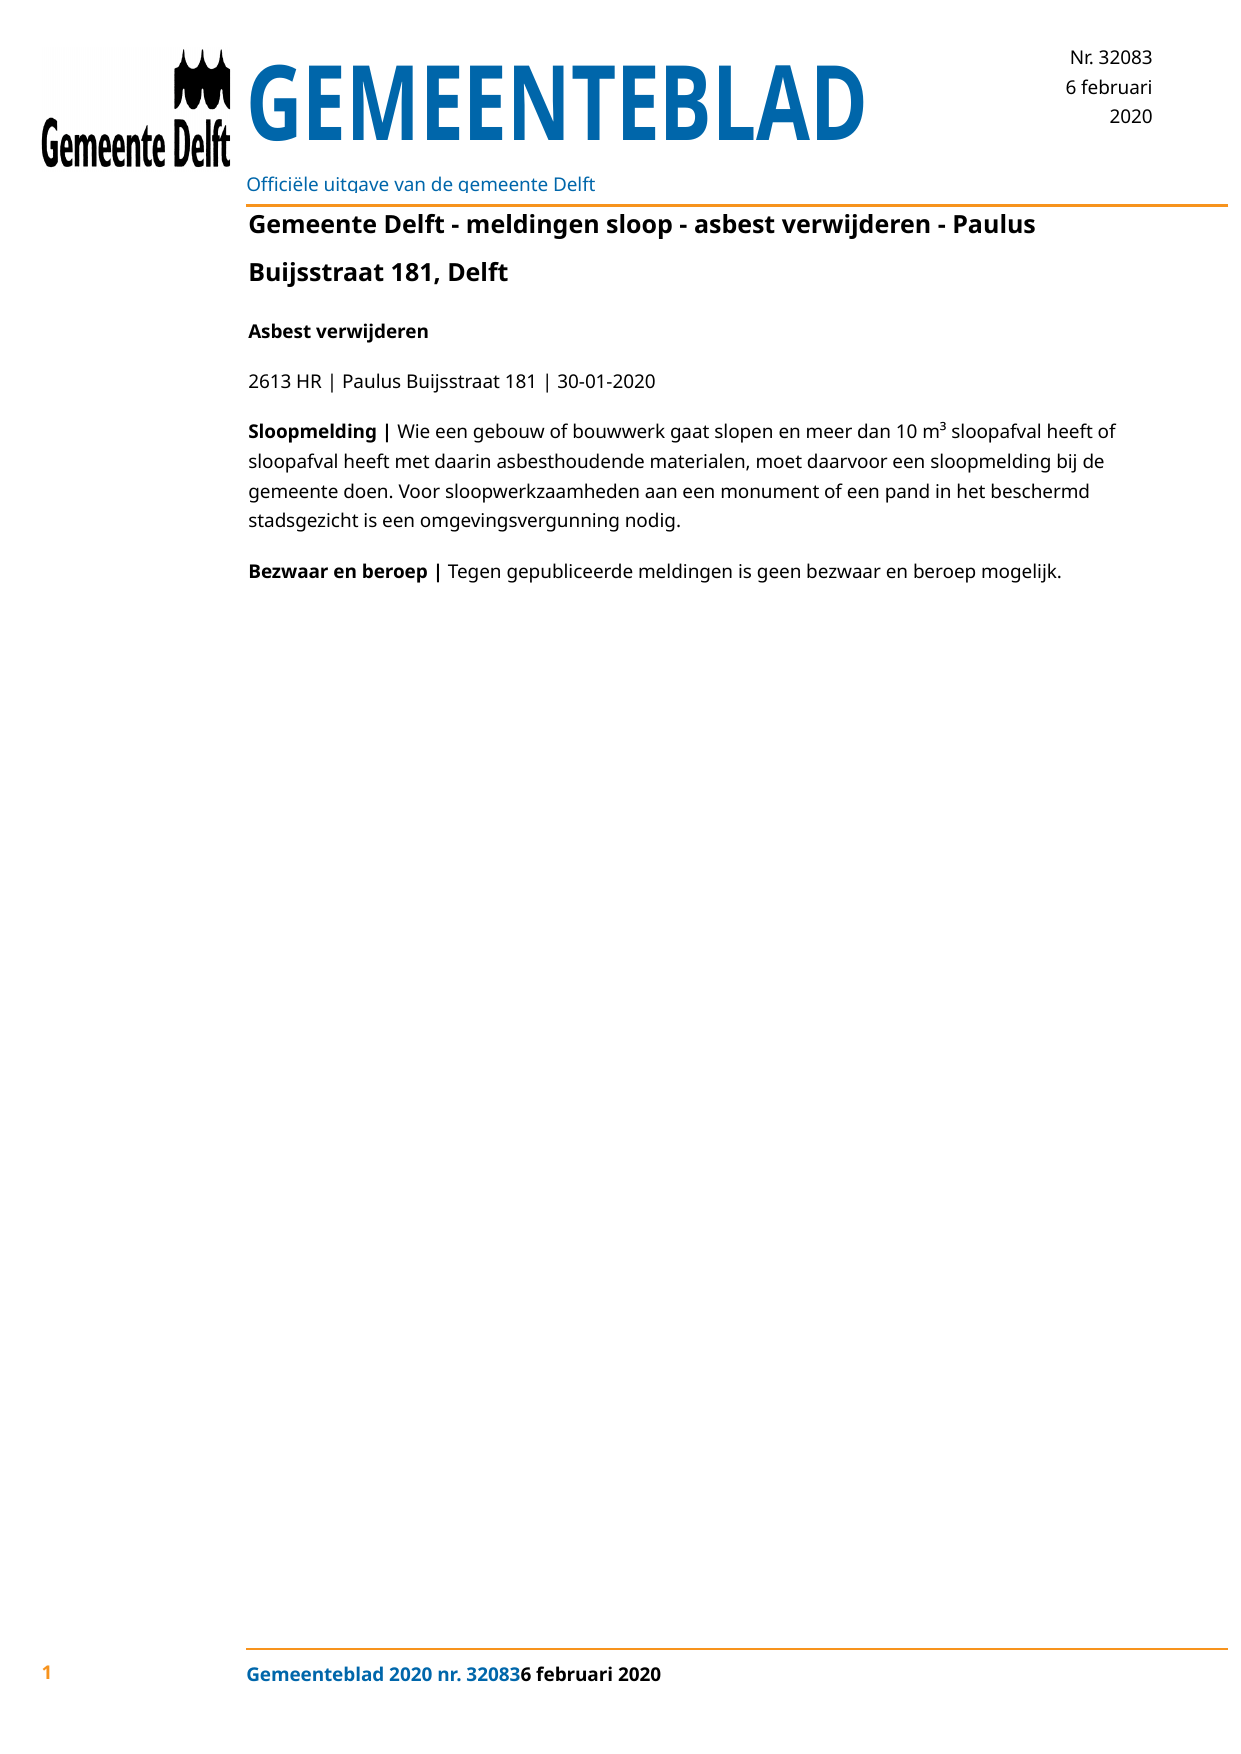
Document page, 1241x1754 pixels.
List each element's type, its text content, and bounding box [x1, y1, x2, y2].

text Bezwaar en beroep | Tegen gepubliceerde meldingen is geen bezwaar en beroep mogelijk. [248, 558, 1152, 584]
picture [41, 47, 231, 172]
text Gemeente Delft - meldingen sloop - asbest verwijderen - Paulus Buijsstraat 181, Delft [248, 207, 1152, 288]
text Sloopmelding | Wie een gebouw of bouwwerk gaat slopen en meer dan 10 m³ sloopafval heeft of sloopafval heeft met daarin asbesthoudende materialen, moet daarvoor een sloopmelding bij de gemeente doen. Voor sloopwerkzaamheden aan een monument of een pand in het beschermd stadsgezicht is een omgevingsvergunning nodig. [248, 419, 1152, 533]
text 2613 HR | Paulus Buijsstraat 181 | 30-01-2020 [248, 368, 1152, 394]
text Asbest verwijderen [248, 318, 1152, 344]
